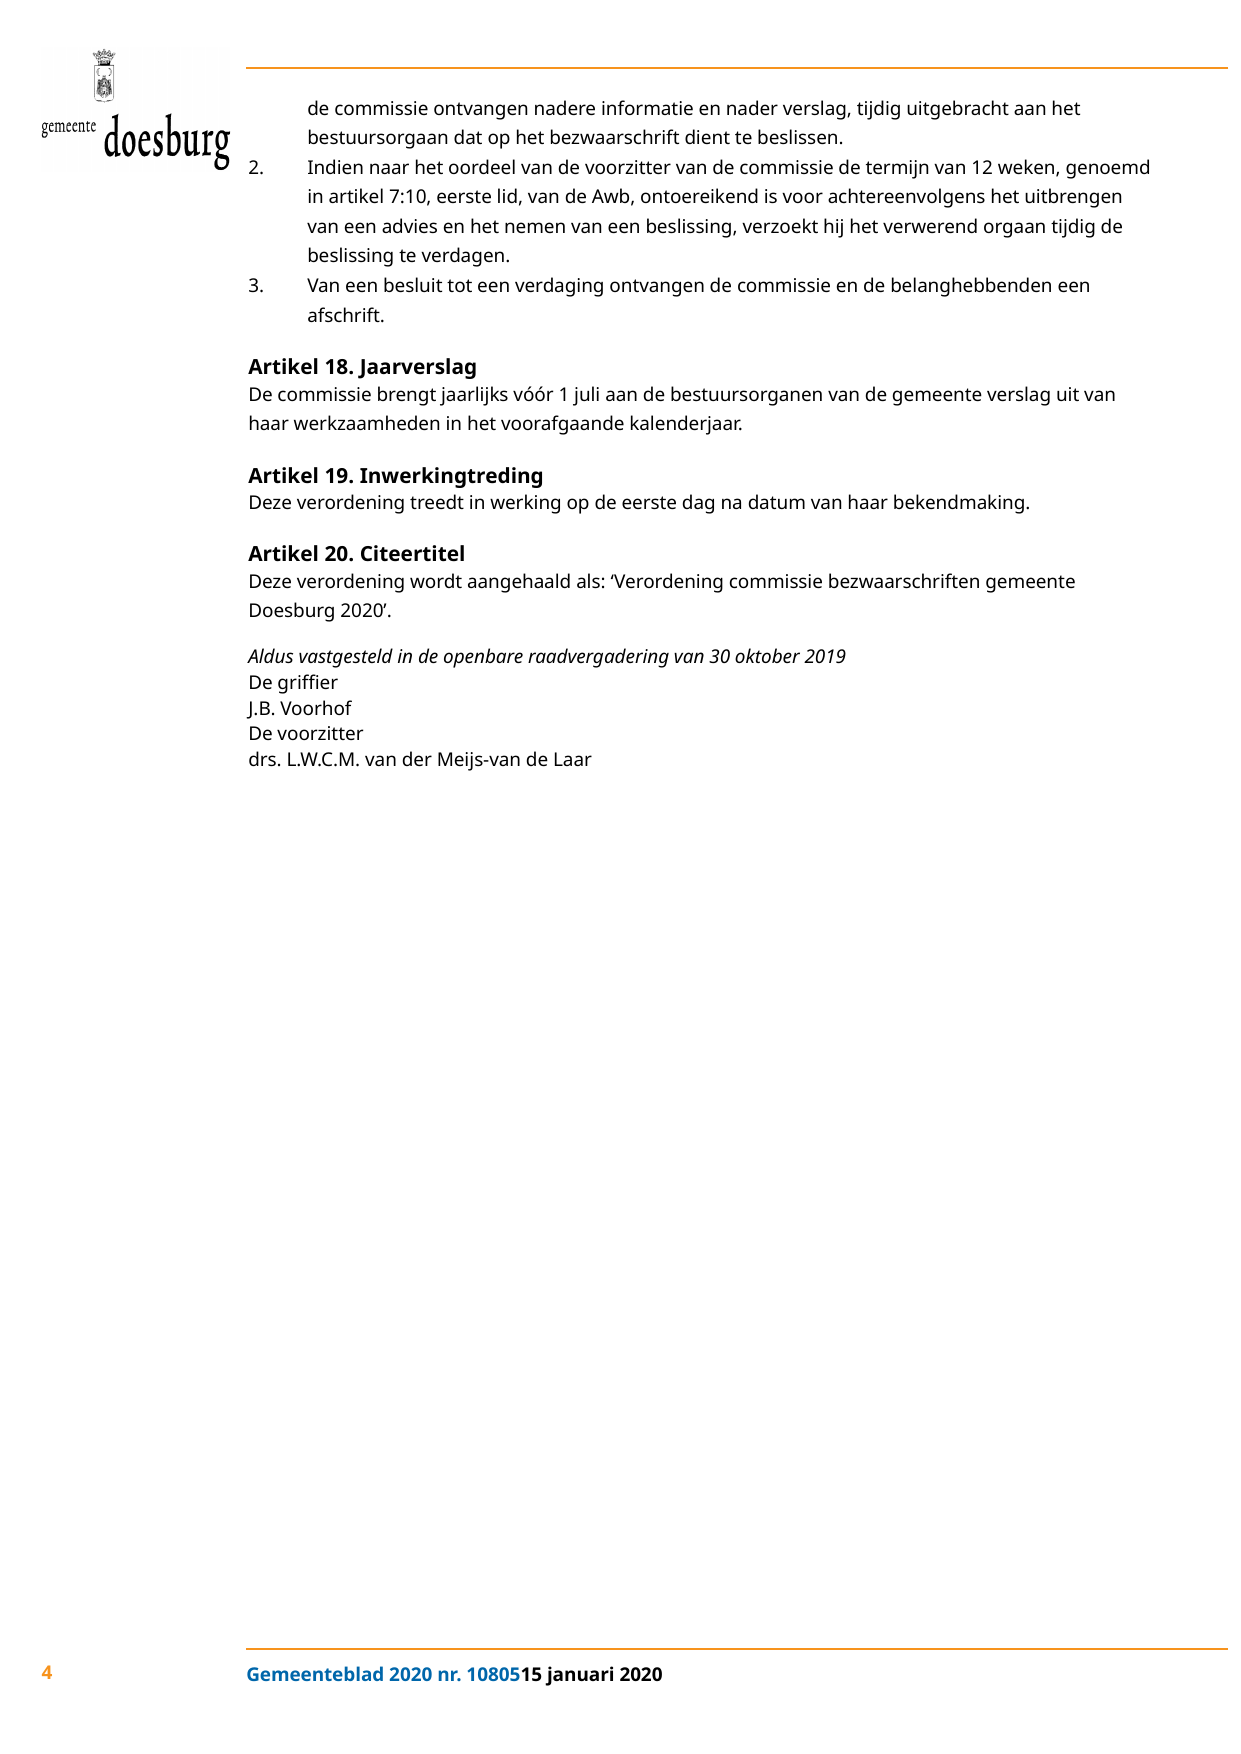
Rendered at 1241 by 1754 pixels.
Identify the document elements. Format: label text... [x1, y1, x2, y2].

list Indien naar het oordeel van de voorzitter van de commissie de termijn van 12 weken, genoemd in artikel 7:10, eerste lid, van de Awb, ontoereikend is voor achtereenvolgens het uitbrengen van een advies en het nemen van een beslissing, verzoekt hij het verwerend orgaan tijdig de beslissing te verdagen. [248, 154, 1152, 268]
list de commissie ontvangen nadere informatie en nader verslag, tijdig uitgebracht aan het bestuursorgaan dat op het bezwaarschrift dient te beslissen. [248, 95, 1152, 150]
picture [41, 47, 231, 172]
text Artikel 19. Inwerkingtreding [248, 461, 1152, 489]
text De griffier [248, 669, 1152, 695]
text Deze verordening treedt in werking op de eerste dag na datum van haar bekendmaking. [248, 489, 1152, 515]
text J.B. Voorhof [248, 695, 1152, 720]
text Artikel 18. Jaarverslag [248, 352, 1152, 381]
text drs. L.W.C.M. van der Meijs-van de Laar [248, 746, 1152, 772]
text Deze verordening wordt aangehaald als: ‘Verordening commissie bezwaarschriften gemeente Doesburg 2020’. [248, 568, 1152, 623]
text Aldus vastgesteld in de openbare raadvergadering van 30 oktober 2019 [248, 643, 1152, 669]
text De voorzitter [248, 720, 1152, 746]
list Van een besluit tot een verdaging ontvangen de commissie en de belanghebbenden een afschrift. [248, 272, 1152, 328]
text Artikel 20. Citeertitel [248, 539, 1152, 568]
text De commissie brengt jaarlijks vóór 1 juli aan de bestuursorganen van de gemeente verslag uit van haar werkzaamheden in het voorafgaande kalenderjaar. [248, 381, 1152, 436]
